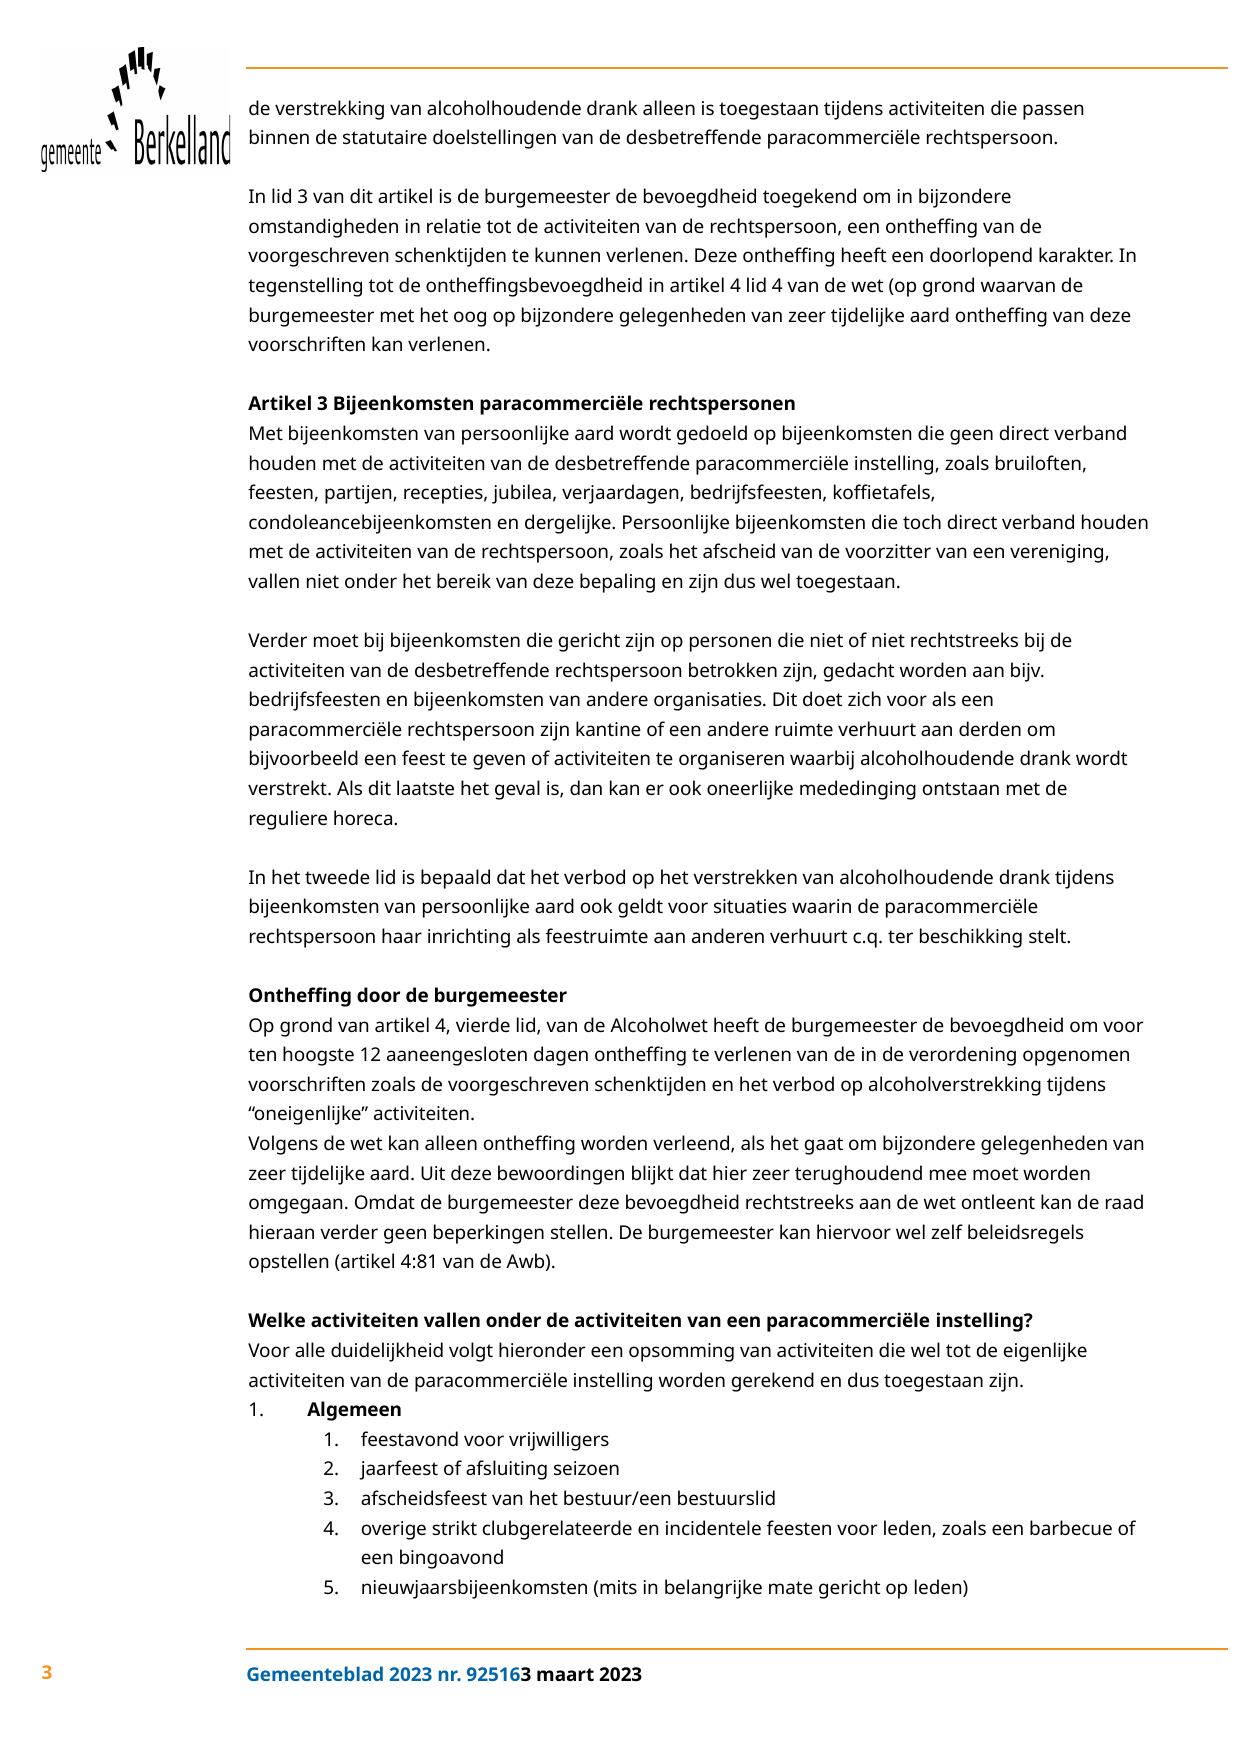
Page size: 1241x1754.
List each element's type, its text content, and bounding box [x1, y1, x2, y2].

list nieuwjaarsbijeenkomsten (mits in belangrijke mate gericht op leden) [323, 1574, 1152, 1600]
text Voor alle duidelijkheid volgt hieronder een opsomming van activiteiten die wel tot de eigenlijke activiteiten van de paracommerciële instelling worden gerekend en dus toegestaan zijn. [248, 1337, 1152, 1393]
text Verder moet bij bijeenkomsten die gericht zijn op personen die niet of niet rechtstreeks bij de activiteiten van de desbetreffende rechtspersoon betrokken zijn, gedacht worden aan bijv. bedrijfsfeesten en bijeenkomsten van andere organisaties. Dit doet zich voor als een paracommerciële rechtspersoon zijn kantine of een andere ruimte verhuurt aan derden om bijvoorbeeld een feest te geven of activiteiten te organiseren waarbij alcoholhoudende drank wordt verstrekt. Als dit laatste het geval is, dan kan er ook oneerlijke mededinging ontstaan met de reguliere horeca. [248, 627, 1152, 831]
list Algemeen [248, 1396, 1152, 1422]
text Welke activiteiten vallen onder de activiteiten van een paracommerciële instelling? [248, 1308, 1152, 1333]
text In lid 3 van dit artikel is de burgemeester de bevoegdheid toegekend om in bijzondere omstandigheden in relatie tot de activiteiten van de rechtspersoon, een ontheffing van de voorgeschreven schenktijden te kunnen verlenen. Deze ontheffing heeft een doorlopend karakter. In tegenstelling tot de ontheffingsbevoegdheid in artikel 4 lid 4 van de wet (op grond waarvan de burgemeester met het oog op bijzondere gelegenheden van zeer tijdelijke aard ontheffing van deze voorschriften kan verlenen. [248, 183, 1152, 357]
text Met bijeenkomsten van persoonlijke aard wordt gedoeld op bijeenkomsten die geen direct verband houden met de activiteiten van de desbetreffende paracommerciële instelling, zoals bruiloften, feesten, partijen, recepties, jubilea, verjaardagen, bedrijfsfeesten, koffietafels, condoleancebijeenkomsten en dergelijke. Persoonlijke bijeenkomsten die toch direct verband houden met de activiteiten van de rechtspersoon, zoals het afscheid van de voorzitter van een vereniging, vallen niet onder het bereik van deze bepaling en zijn dus wel toegestaan. [248, 420, 1152, 594]
picture [41, 47, 231, 172]
list overige strikt clubgerelateerde en incidentele feesten voor leden, zoals een barbecue of een bingoavond [323, 1515, 1152, 1570]
text de verstrekking van alcoholhoudende drank alleen is toegestaan tijdens activiteiten die passen binnen de statutaire doelstellingen van de desbetreffende paracommerciële rechtspersoon. [248, 95, 1152, 150]
text In het tweede lid is bepaald dat het verbod op het verstrekken van alcoholhoudende drank tijdens bijeenkomsten van persoonlijke aard ook geldt voor situaties waarin de paracommerciële rechtspersoon haar inrichting als feestruimte aan anderen verhuurt c.q. ter beschikking stelt. [248, 864, 1152, 949]
text Op grond van artikel 4, vierde lid, van de Alcoholwet heeft de burgemeester de bevoegdheid om voor ten hoogste 12 aaneengesloten dagen ontheffing te verlenen van de in de verordening opgenomen voorschriften zoals de voorgeschreven schenktijden en het verbod op alcoholverstrekking tijdens “oneigenlijke” activiteiten. [248, 1012, 1152, 1126]
text Artikel 3 Bijeenkomsten paracommerciële rechtspersonen [248, 391, 1152, 416]
text Volgens de wet kan alleen ontheffing worden verleend, als het gaat om bijzondere gelegenheden van zeer tijdelijke aard. Uit deze bewoordingen blijkt dat hier zeer terughoudend mee moet worden omgegaan. Omdat de burgemeester deze bevoegdheid rechtstreeks aan de wet ontleent kan de raad hieraan verder geen beperkingen stellen. De burgemeester kan hiervoor wel zelf beleidsregels opstellen (artikel 4:81 van de Awb). [248, 1130, 1152, 1274]
list jaarfeest of afsluiting seizoen [323, 1456, 1152, 1481]
list afscheidsfeest van het bestuur/een bestuurslid [323, 1485, 1152, 1511]
list feestavond voor vrijwilligers [323, 1426, 1152, 1452]
text Ontheffing door de burgemeester [248, 982, 1152, 1008]
